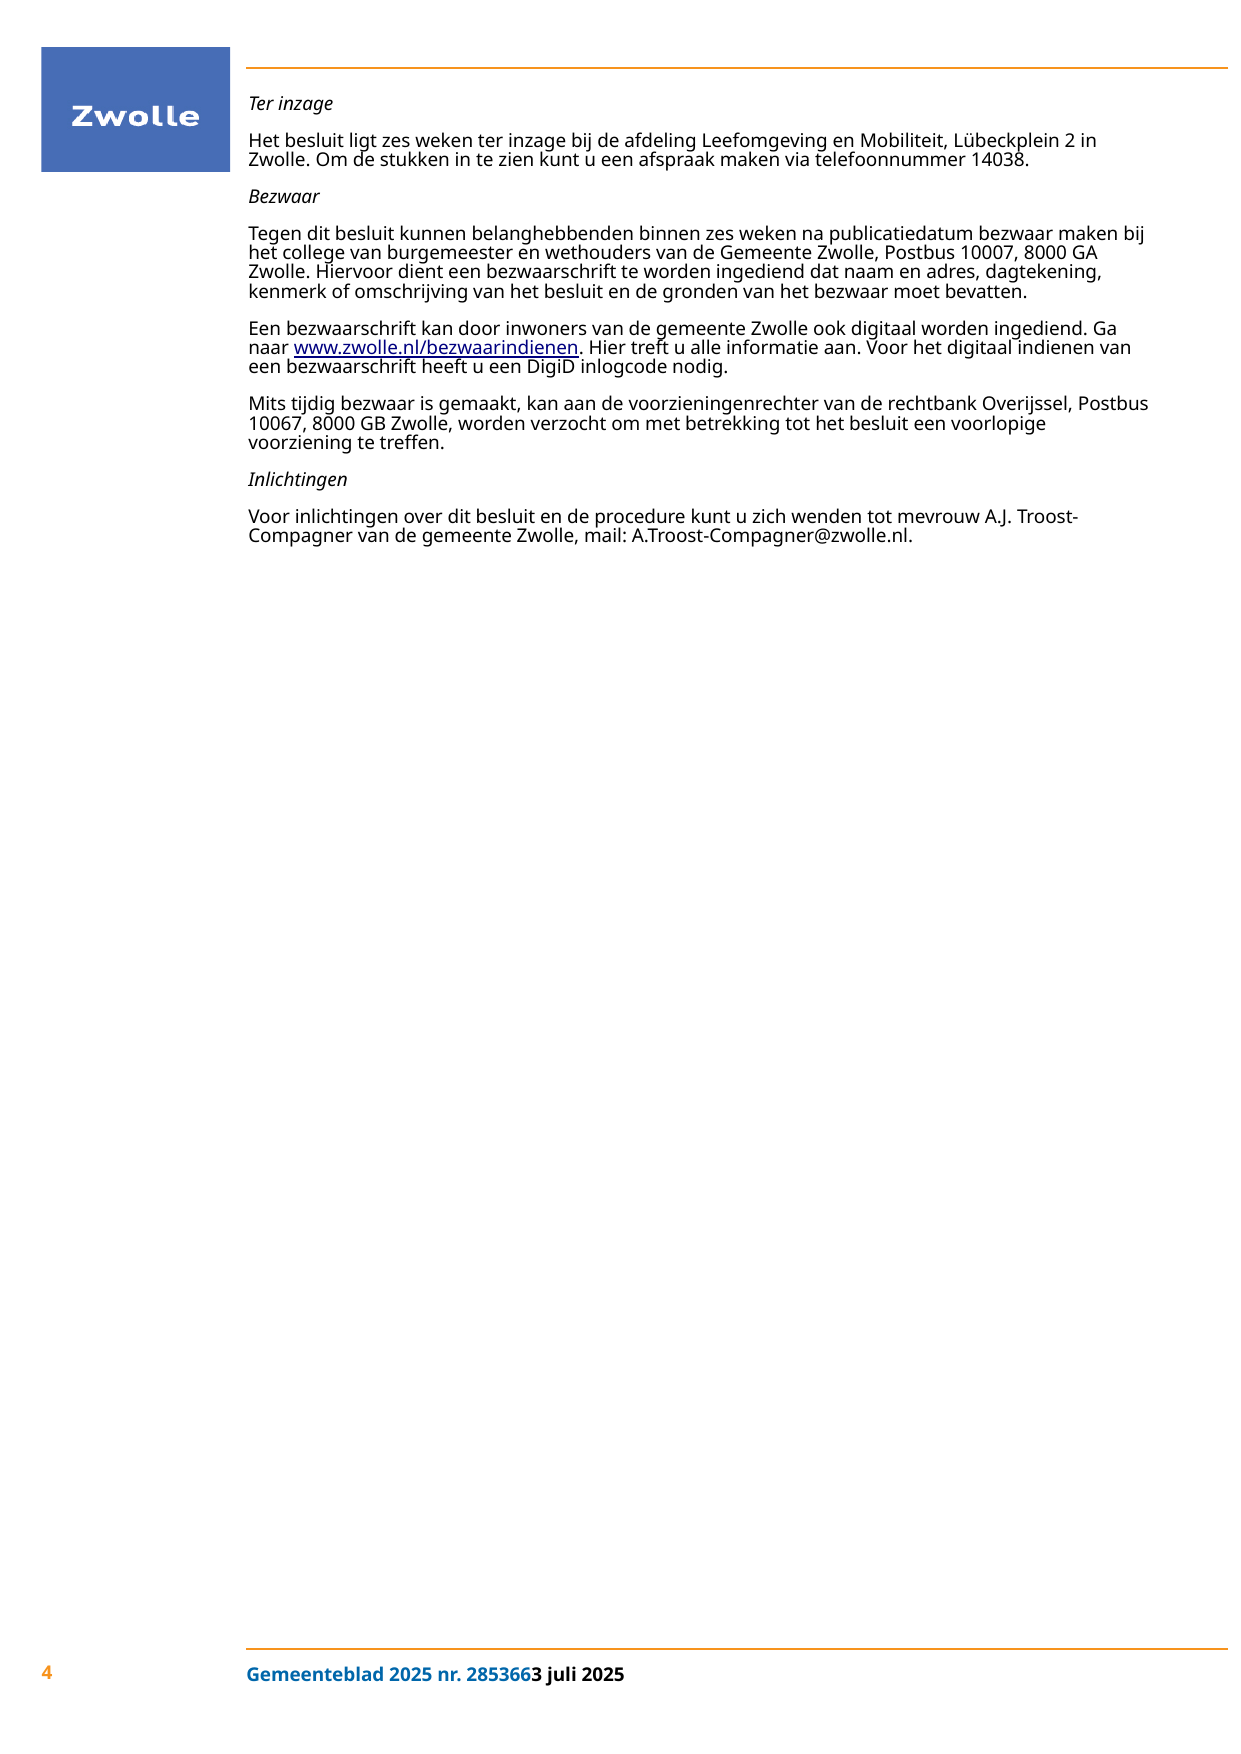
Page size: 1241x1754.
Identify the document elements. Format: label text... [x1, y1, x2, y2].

text Inlichtingen [248, 471, 1152, 490]
picture [41, 47, 231, 172]
text Een bezwaarschrift kan door inwoners van de gemeente Zwolle ook digitaal worden ingediend. Ga naar www.zwolle.nl/bezwaarindienen. Hier treft u alle informatie aan. Voor het digitaal indienen van een bezwaarschrift heeft u een DigiD inlogcode nodig. [248, 320, 1152, 378]
text Voor inlichtingen over dit besluit en de procedure kunt u zich wenden tot mevrouw A.J. Troost-Compagner van de gemeente Zwolle, mail: A.Troost-Compagner@zwolle.nl. [248, 508, 1152, 546]
text Bezwaar [248, 188, 1152, 207]
text Ter inzage [248, 95, 1152, 114]
text Het besluit ligt zes weken ter inzage bij de afdeling Leefomgeving en Mobiliteit, Lübeckplein 2 in Zwolle. Om de stukken in te zien kunt u een afspraak maken via telefoonnummer 14038. [248, 132, 1152, 170]
text Mits tijdig bezwaar is gemaakt, kan aan de voorzieningenrechter van de rechtbank Overijssel, Postbus 10067, 8000 GB Zwolle, worden verzocht om met betrekking tot het besluit een voorlopige voorziening te treffen. [248, 395, 1152, 453]
text Tegen dit besluit kunnen belanghebbenden binnen zes weken na publicatiedatum bezwaar maken bij het college van burgemeester en wethouders van de Gemeente Zwolle, Postbus 10007, 8000 GA Zwolle. Hiervoor dient een bezwaarschrift te worden ingediend dat naam en adres, dagtekening, kenmerk of omschrijving van het besluit en de gronden van het bezwaar moet bevatten. [248, 225, 1152, 302]
